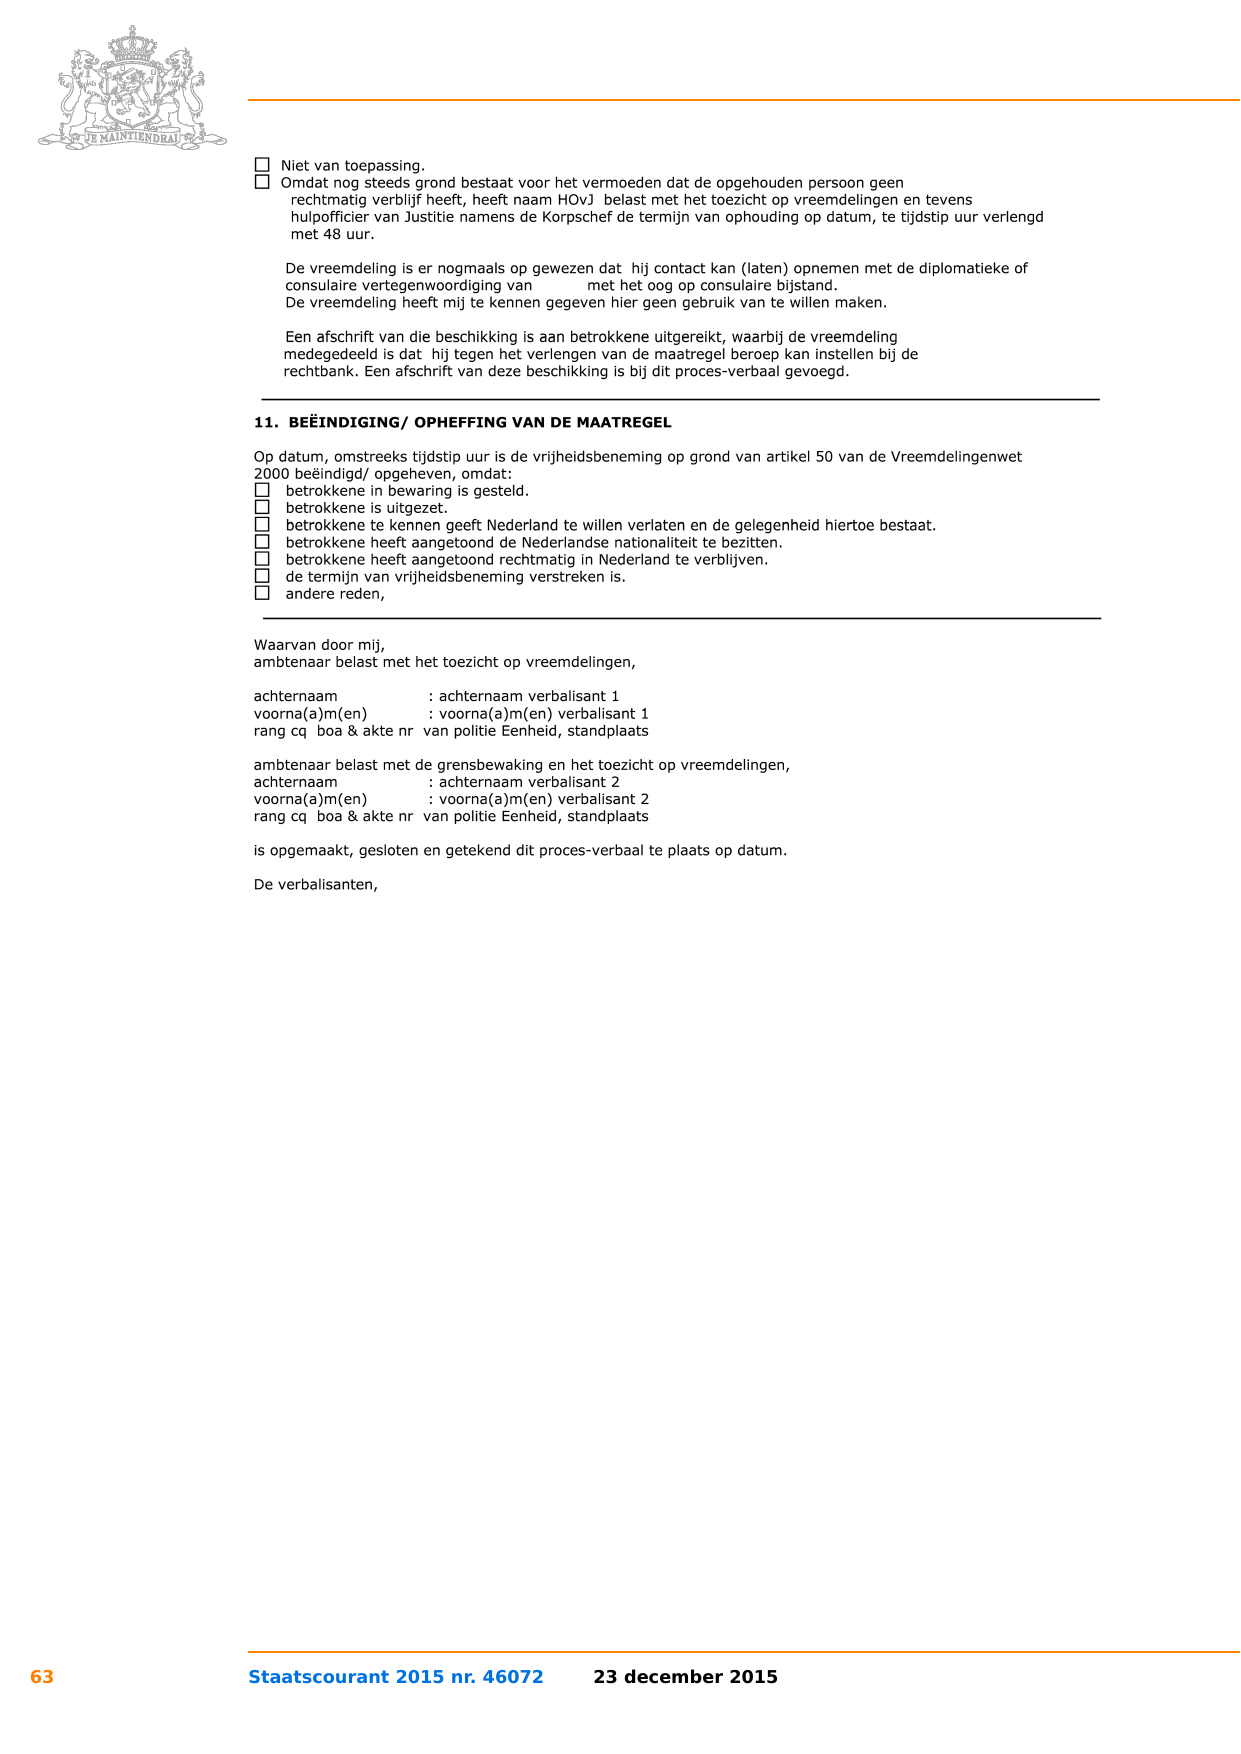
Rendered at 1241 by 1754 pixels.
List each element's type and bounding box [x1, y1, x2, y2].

picture [248, 151, 1134, 896]
picture [38, 25, 227, 150]
